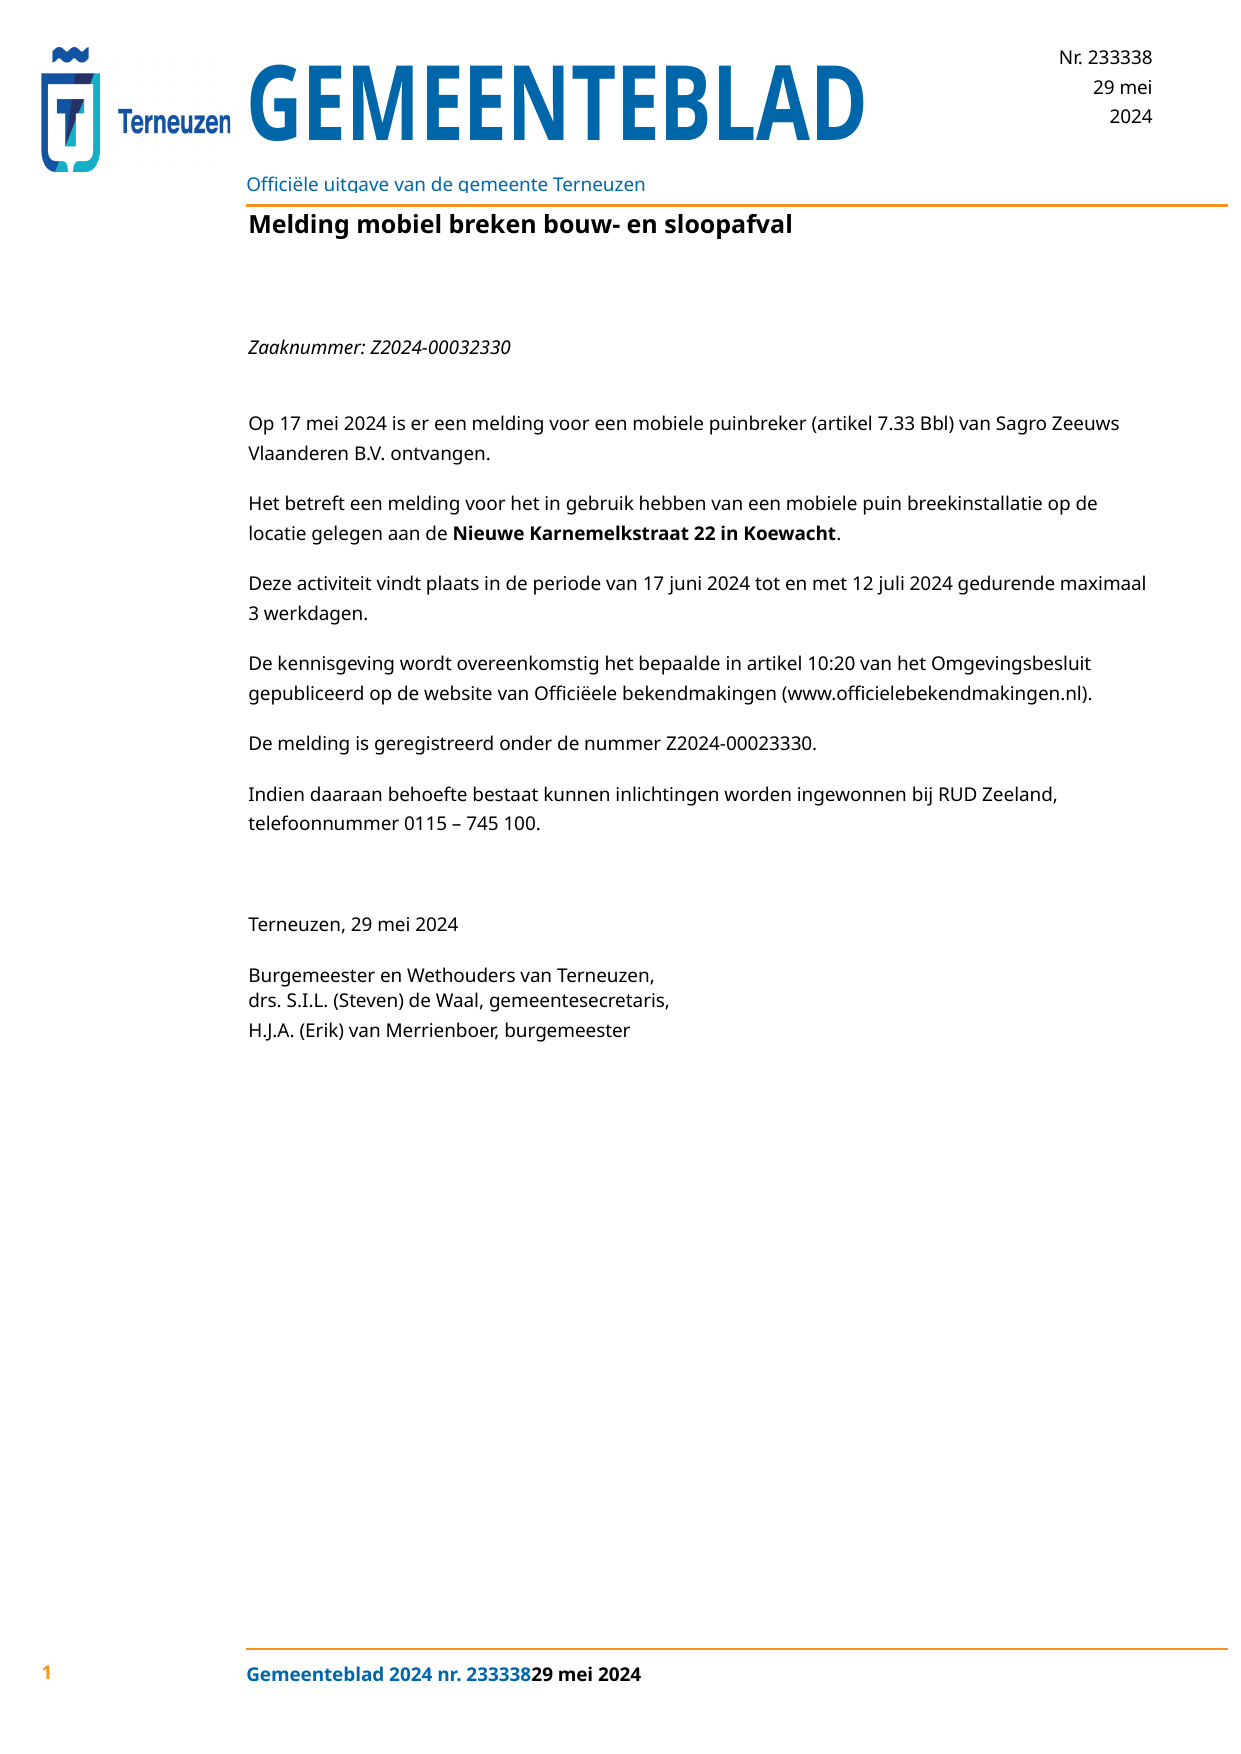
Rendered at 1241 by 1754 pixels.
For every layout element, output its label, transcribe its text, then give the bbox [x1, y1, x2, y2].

text De kennisgeving wordt overeenkomstig het bepaalde in artikel 10:20 van het Omgevingsbesluit gepubliceerd op de website van Officiëele bekendmakingen (www.officielebekendmakingen.nl). [248, 650, 1152, 706]
table_header Burgemeester en Wethouders van Terneuzen, [248, 962, 1152, 987]
text Zaaknummer: Z2024-00032330 [248, 334, 1152, 360]
text Melding mobiel breken bouw- en sloopafval [248, 207, 1152, 241]
text Deze activiteit vindt plaats in de periode van 17 juni 2024 tot en met 12 juli 2024 gedurende maximaal 3 werkdagen. [248, 570, 1152, 626]
table_cell [700, 1124, 1152, 1149]
text De melding is geregistreerd onder de nummer Z2024-00023330. [248, 730, 1152, 756]
table_cell drs. S.I.L. (Steven) de Waal, gemeentesecretaris, H.J.A. (Erik) van Merrienboer, burgemeester [248, 988, 700, 1072]
table_cell [248, 1098, 1152, 1124]
table_cell [700, 988, 1152, 1072]
text Indien daaraan behoefte bestaat kunnen inlichtingen worden ingewonnen bij RUD Zeeland, telefoonnummer 0115 – 745 100. [248, 781, 1152, 836]
text Terneuzen, 29 mei 2024 [248, 911, 1152, 937]
table_cell [700, 1073, 1152, 1098]
text Op 17 mei 2024 is er een melding voor een mobiele puinbreker (artikel 7.33 Bbl) van Sagro Zeeuws Vlaanderen B.V. ontvangen. [248, 410, 1152, 466]
picture [41, 47, 231, 172]
text Het betreft een melding voor het in gebruik hebben van een mobiele puin breekinstallatie op de locatie gelegen aan de Nieuwe Karnemelkstraat 22 in Koewacht. [248, 490, 1152, 546]
table_cell [248, 1073, 700, 1098]
table_cell [248, 1124, 700, 1149]
